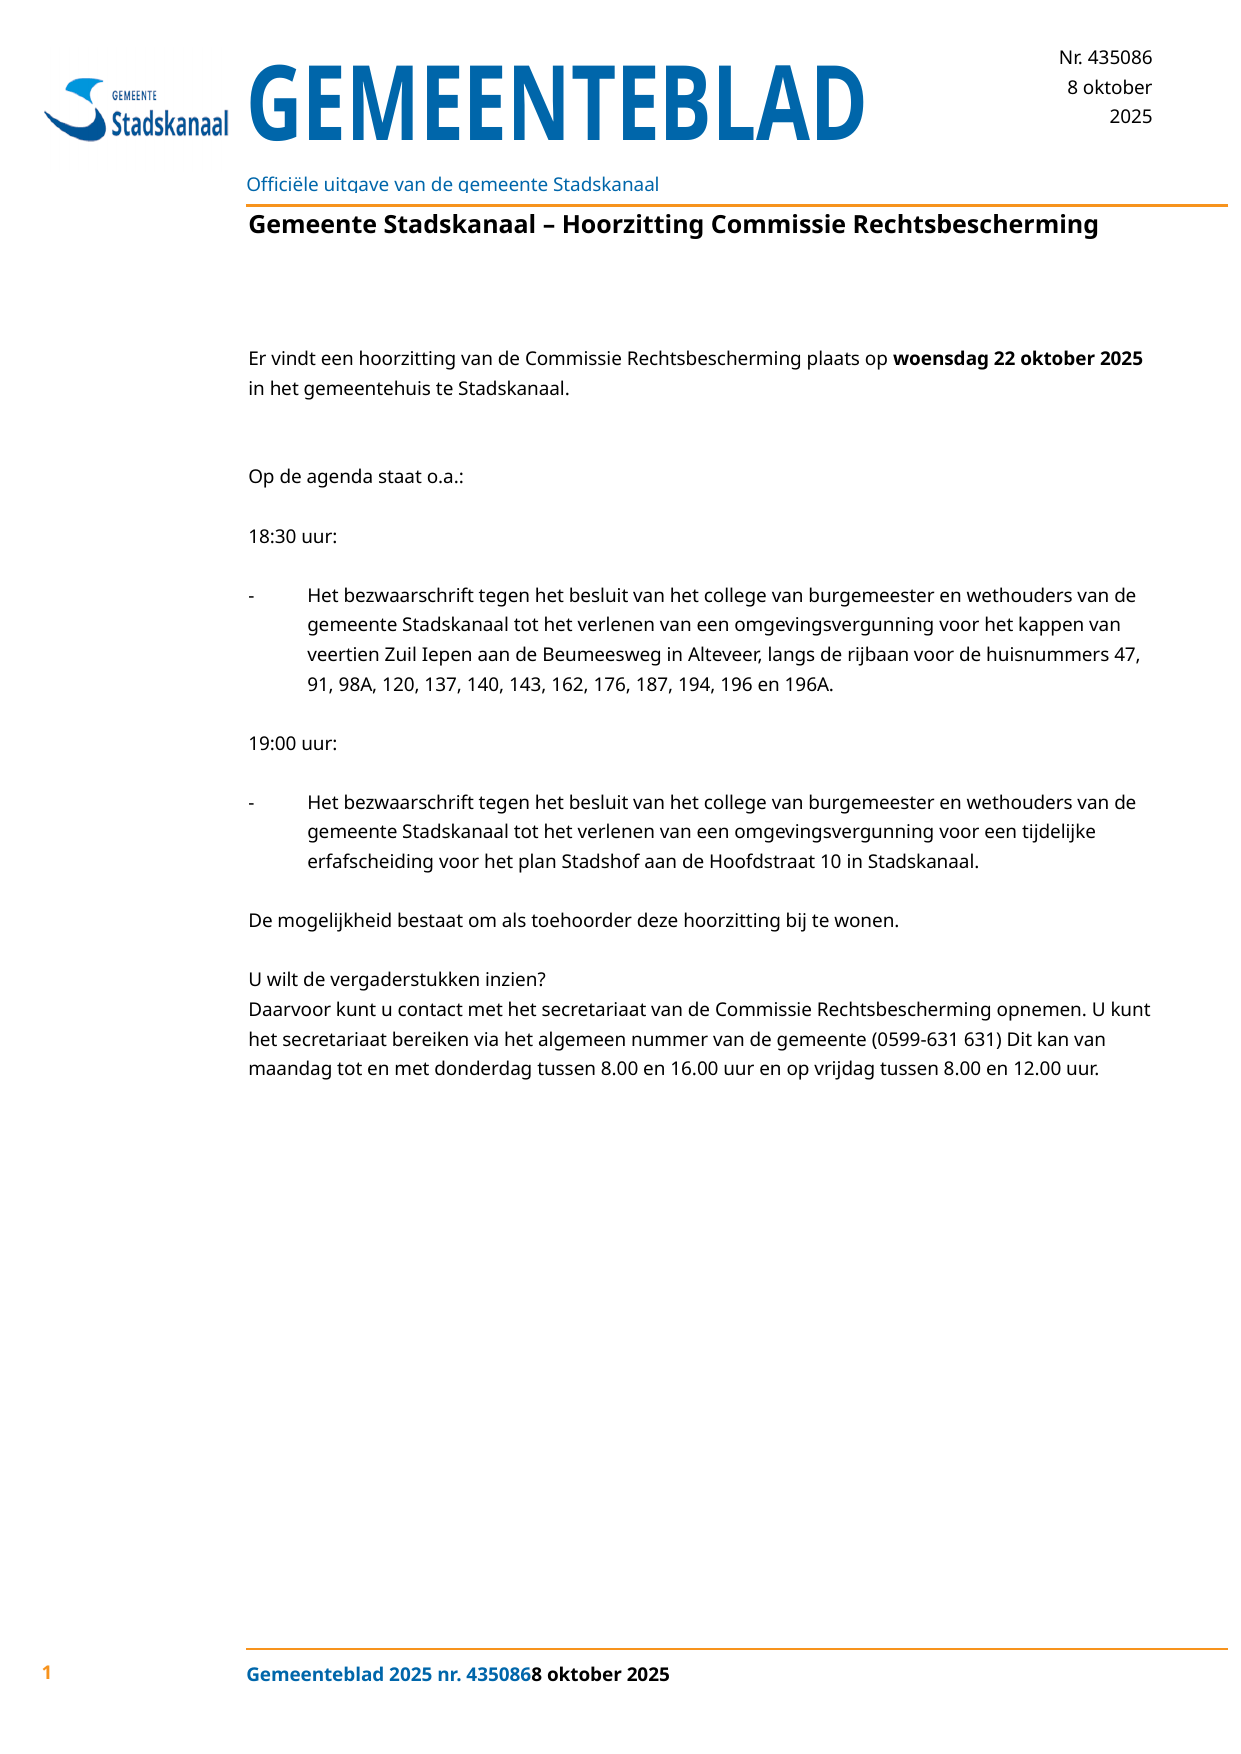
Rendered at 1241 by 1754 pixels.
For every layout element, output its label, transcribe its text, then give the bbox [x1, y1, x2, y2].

text 18:30 uur: [248, 523, 1152, 548]
text 19:00 uur: [248, 730, 1152, 756]
picture [41, 47, 231, 172]
text Daarvoor kunt u contact met het secretariaat van de Commissie Rechtsbescherming opnemen. U kunt het secretariaat bereiken via het algemeen nummer van de gemeente (0599-631 631) Dit kan van maandag tot en met donderdag tussen 8.00 en 16.00 uur en op vrijdag tussen 8.00 en 12.00 uur. [248, 996, 1152, 1081]
text Er vindt een hoorzitting van de Commissie Rechtsbescherming plaats op woensdag 22 oktober 2025 in het gemeentehuis te Stadskanaal. [248, 345, 1152, 401]
list Het bezwaarschrift tegen het besluit van het college van burgemeester en wethouders van de gemeente Stadskanaal tot het verlenen van een omgevingsvergunning voor een tijdelijke erfafscheiding voor het plan Stadshof aan de Hoofdstraat 10 in Stadskanaal. [248, 789, 1152, 874]
text Gemeente Stadskanaal – Hoorzitting Commissie Rechtsbescherming [248, 207, 1152, 241]
text Op de agenda staat o.a.: [248, 464, 1152, 489]
text De mogelijkheid bestaat om als toehoorder deze hoorzitting bij te wonen. [248, 907, 1152, 933]
text U wilt de vergaderstukken inzien? [248, 967, 1152, 992]
list Het bezwaarschrift tegen het besluit van het college van burgemeester en wethouders van de gemeente Stadskanaal tot het verlenen van een omgevingsvergunning voor het kappen van veertien Zuil Iepen aan de Beumeesweg in Alteveer, langs de rijbaan voor de huisnummers 47, 91, 98A, 120, 137, 140, 143, 162, 176, 187, 194, 196 en 196A. [248, 582, 1152, 696]
